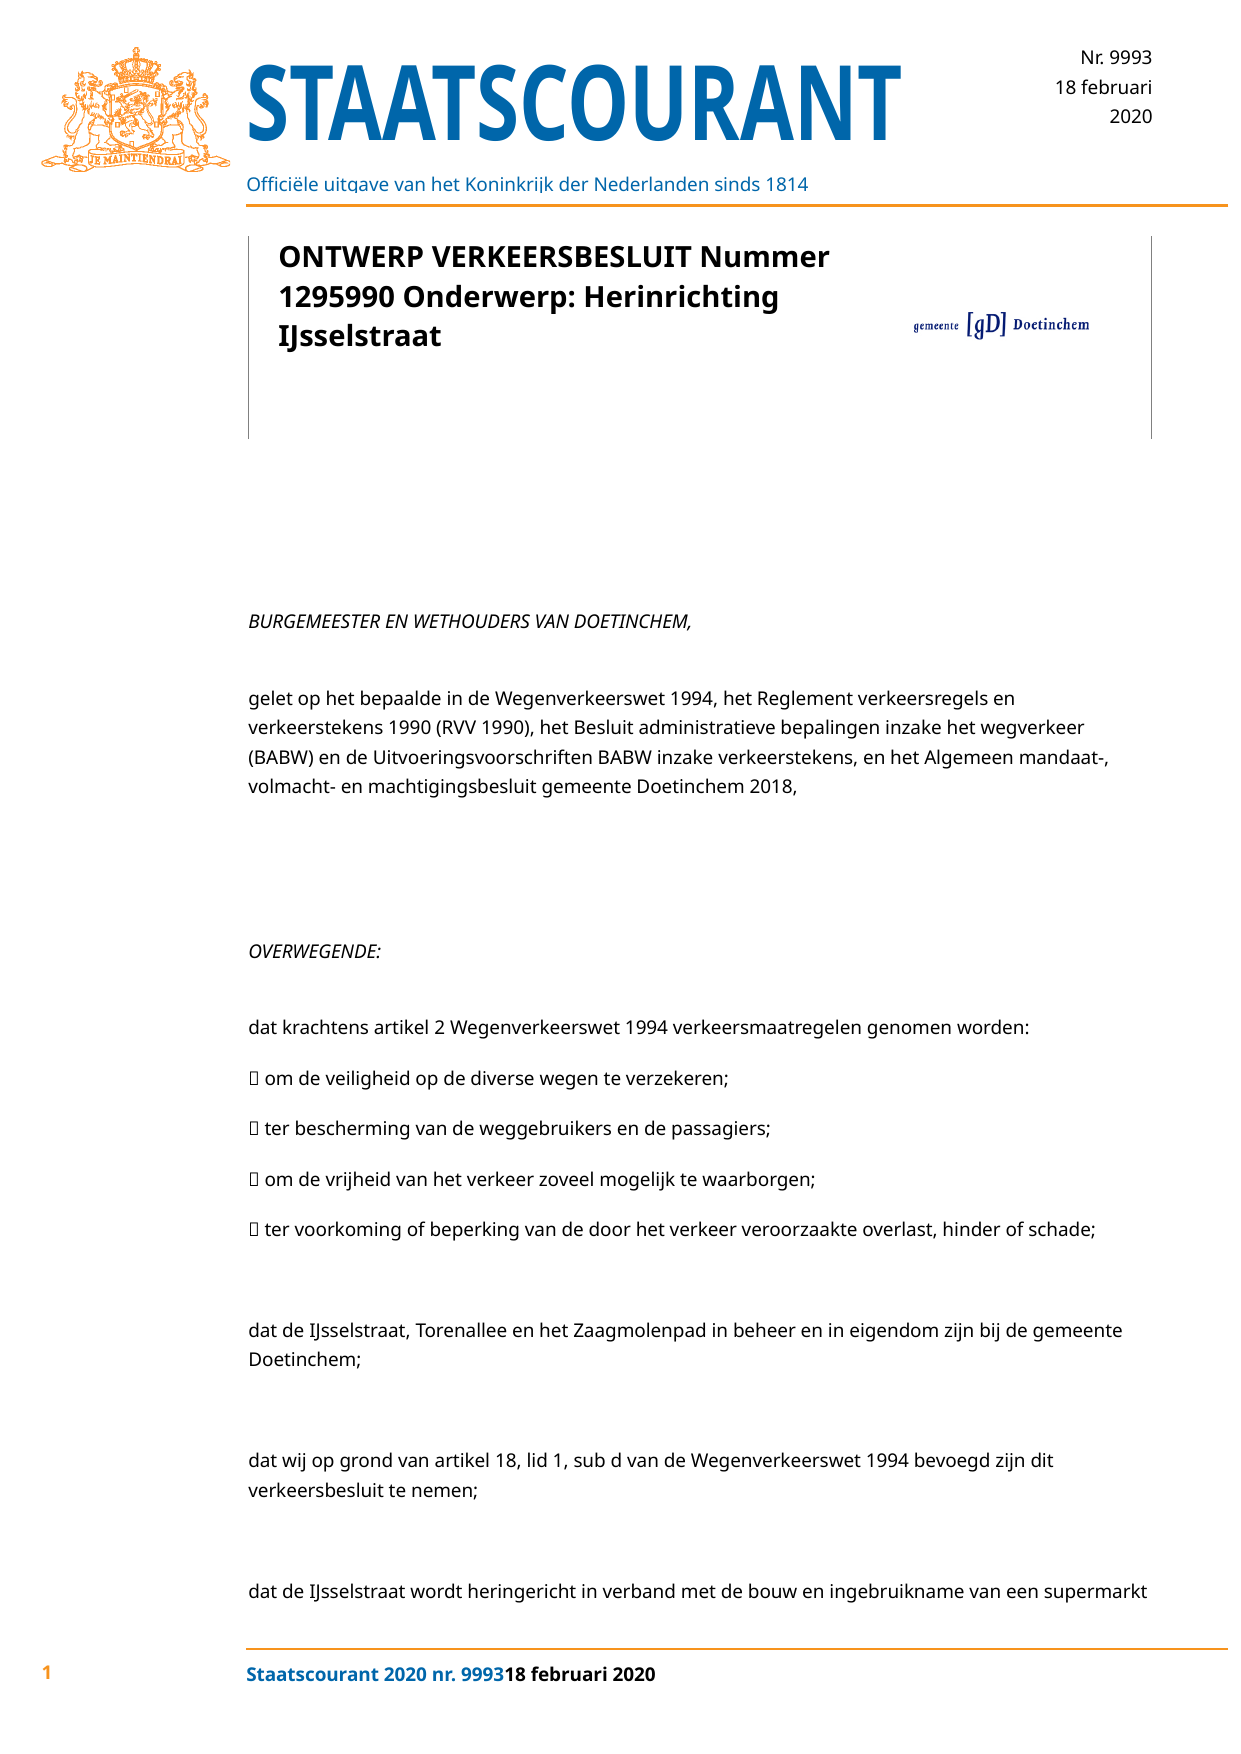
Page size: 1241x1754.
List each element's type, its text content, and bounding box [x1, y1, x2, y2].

table_header [850, 414, 1151, 439]
table_header [850, 236, 912, 413]
text  om de vrijheid van het verkeer zoveel mogelijk te waarborgen; [248, 1166, 1152, 1192]
text dat krachtens artikel 2 Wegenverkeerswet 1994 verkeersmaatregelen genomen worden: [248, 1014, 1152, 1040]
text BURGEMEESTER EN WETHOUDERS VAN DOETINCHEM, [248, 609, 1152, 634]
text  ter voorkoming of beperking van de door het verkeer veroorzaakte overlast, hinder of schade; [248, 1216, 1152, 1242]
picture [912, 236, 1090, 414]
picture [41, 47, 231, 172]
text  ter bescherming van de weggebruikers en de passagiers; [248, 1115, 1152, 1141]
text gelet op het bepaalde in de Wegenverkeerswet 1994, het Reglement verkeersregels en verkeerstekens 1990 (RVV 1990), het Besluit administratieve bepalingen inzake het wegverkeer (BABW) en de Uitvoeringsvoorschriften BABW inzake verkeerstekens, en het Algemeen mandaat-, volmacht- en machtigingsbesluit gemeente Doetinchem 2018, [248, 685, 1152, 799]
text dat de IJsselstraat, Torenallee en het Zaagmolenpad in beheer en in eigendom zijn bij de gemeente Doetinchem; [248, 1317, 1152, 1372]
table_header ONTWERP VERKEERSBESLUIT Nummer 1295990 Onderwerp: Herinrichting IJsselstraat [249, 236, 850, 439]
text  om de veiligheid op de diverse wegen te verzekeren; [248, 1065, 1152, 1091]
table_header [1090, 236, 1151, 413]
text dat de IJsselstraat wordt heringericht in verband met de bouw en ingebruikname van een supermarkt [248, 1578, 1152, 1604]
text OVERWEGENDE: [248, 938, 1152, 964]
text dat wij op grond van artikel 18, lid 1, sub d van de Wegenverkeerswet 1994 bevoegd zijn dit verkeersbesluit te nemen; [248, 1447, 1152, 1503]
